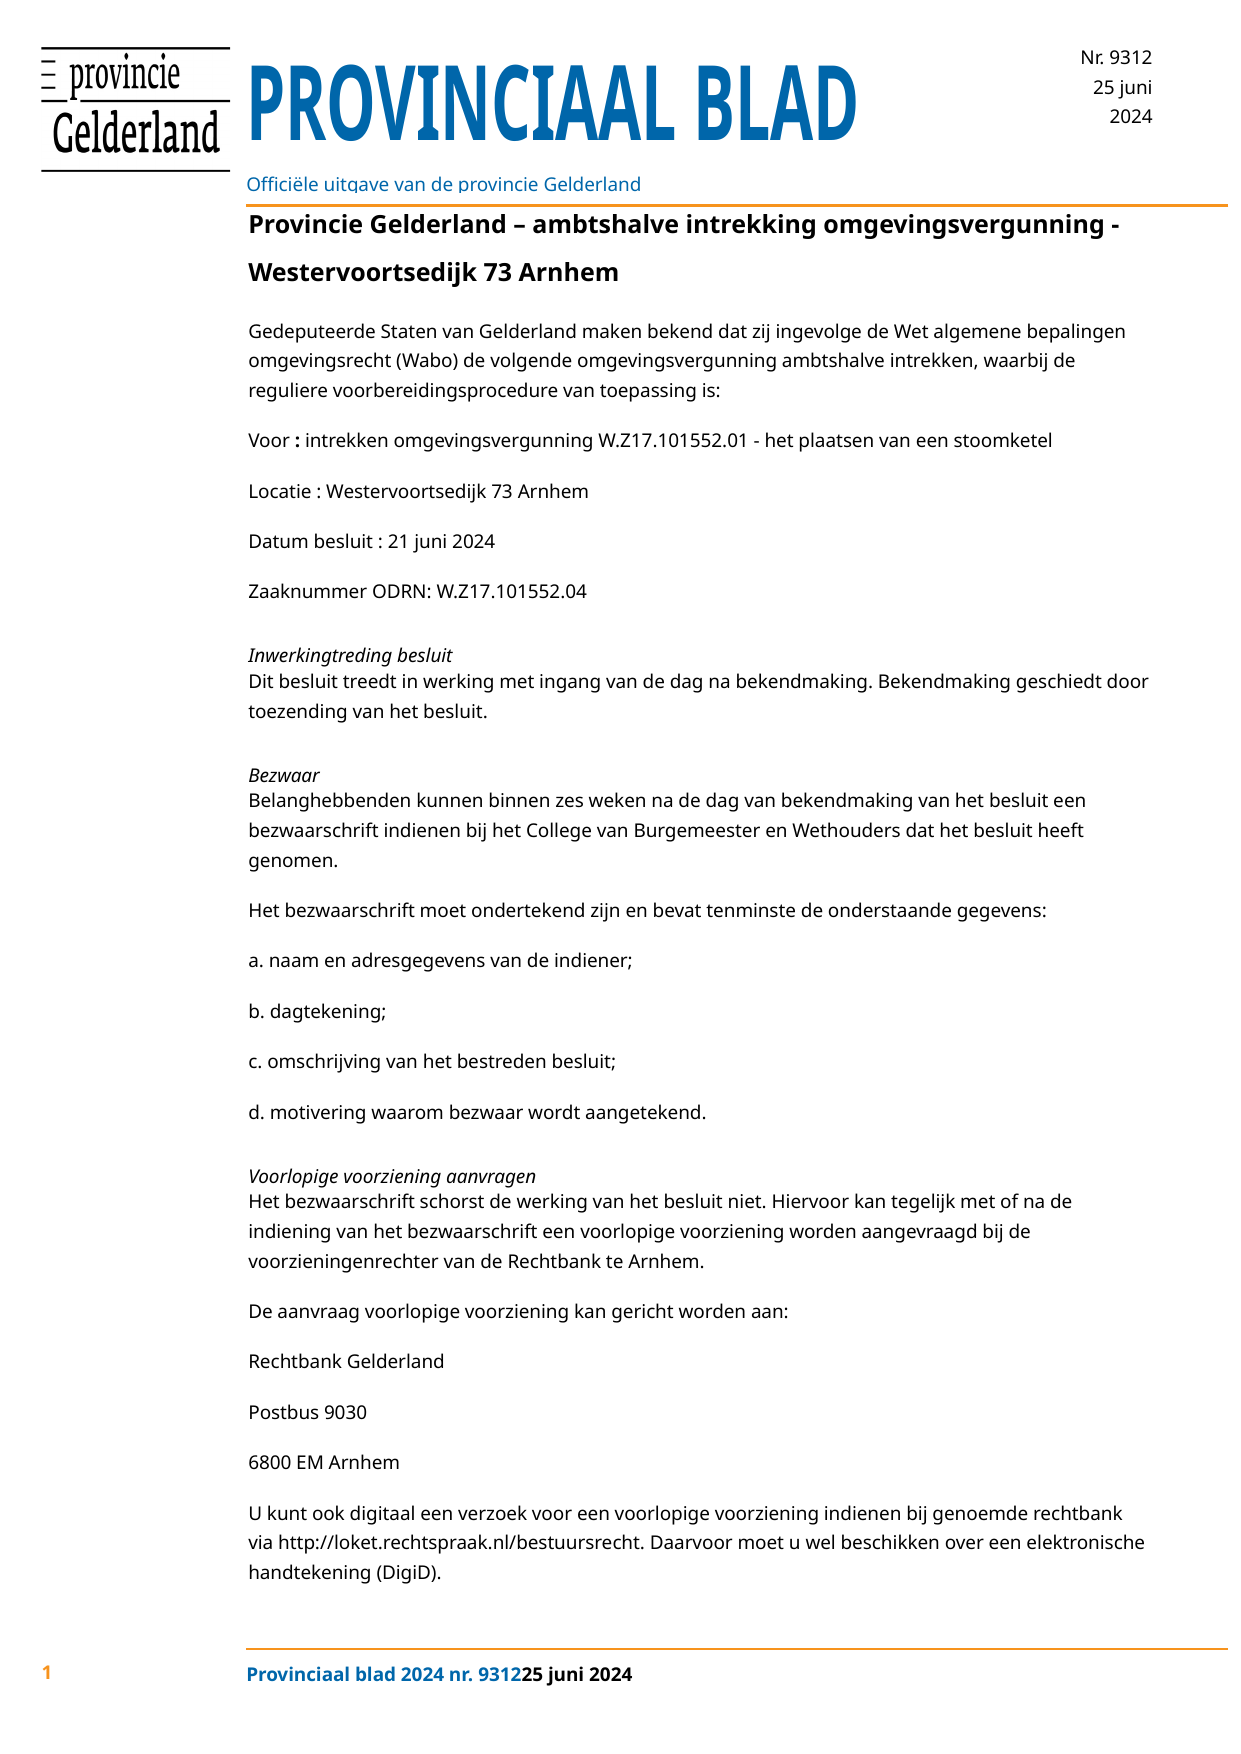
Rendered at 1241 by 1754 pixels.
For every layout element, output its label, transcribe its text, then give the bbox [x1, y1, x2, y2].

text Dit besluit treedt in werking met ingang van de dag na bekendmaking. Bekendmaking geschiedt door toezending van het besluit. [248, 668, 1152, 724]
text c. omschrijving van het bestreden besluit; [248, 1048, 1152, 1074]
text 6800 EM Arnhem [248, 1449, 1152, 1475]
text Belanghebbenden kunnen binnen zes weken na de dag van bekendmaking van het besluit een bezwaarschrift indienen bij het College van Burgemeester en Wethouders dat het besluit heeft genomen. [248, 788, 1152, 873]
text Voorlopige voorziening aanvragen [248, 1163, 1152, 1189]
text Gedeputeerde Staten van Gelderland maken bekend dat zij ingevolge de Wet algemene bepalingen omgevingsrecht (Wabo) de volgende omgevingsvergunning ambtshalve intrekken, waarbij de reguliere voorbereidingsprocedure van toepassing is: [248, 318, 1152, 403]
text d. motivering waarom bezwaar wordt aangetekend. [248, 1099, 1152, 1125]
text U kunt ook digitaal een verzoek voor een voorlopige voorziening indienen bij genoemde rechtbank via http://loket.rechtspraak.nl/bestuursrecht. Daarvoor moet u wel beschikken over een elektronische handtekening (DigiD). [248, 1500, 1152, 1585]
picture [41, 47, 231, 172]
text Zaaknummer ODRN: W.Z17.101552.04 [248, 579, 1152, 604]
text Rechtbank Gelderland [248, 1349, 1152, 1374]
text Voor : intrekken omgevingsvergunning W.Z17.101552.01 - het plaatsen van een stoomketel [248, 427, 1152, 453]
text Provincie Gelderland – ambtshalve intrekking omgevingsvergunning - Westervoortsedijk 73 Arnhem [248, 207, 1152, 288]
text Postbus 9030 [248, 1399, 1152, 1425]
text Locatie : Westervoortsedijk 73 Arnhem [248, 478, 1152, 504]
text Datum besluit : 21 juni 2024 [248, 528, 1152, 554]
text Het bezwaarschrift schorst de werking van het besluit niet. Hiervoor kan tegelijk met of na de indiening van het bezwaarschrift een voorlopige voorziening worden aangevraagd bij de voorzieningenrechter van de Rechtbank te Arnhem. [248, 1189, 1152, 1273]
text De aanvraag voorlopige voorziening kan gericht worden aan: [248, 1298, 1152, 1324]
text Bezwaar [248, 762, 1152, 788]
text Het bezwaarschrift moet ondertekend zijn en bevat tenminste de onderstaande gegevens: [248, 897, 1152, 923]
text Inwerkingtreding besluit [248, 643, 1152, 668]
text b. dagtekening; [248, 998, 1152, 1024]
text a. naam en adresgegevens van de indiener; [248, 948, 1152, 973]
